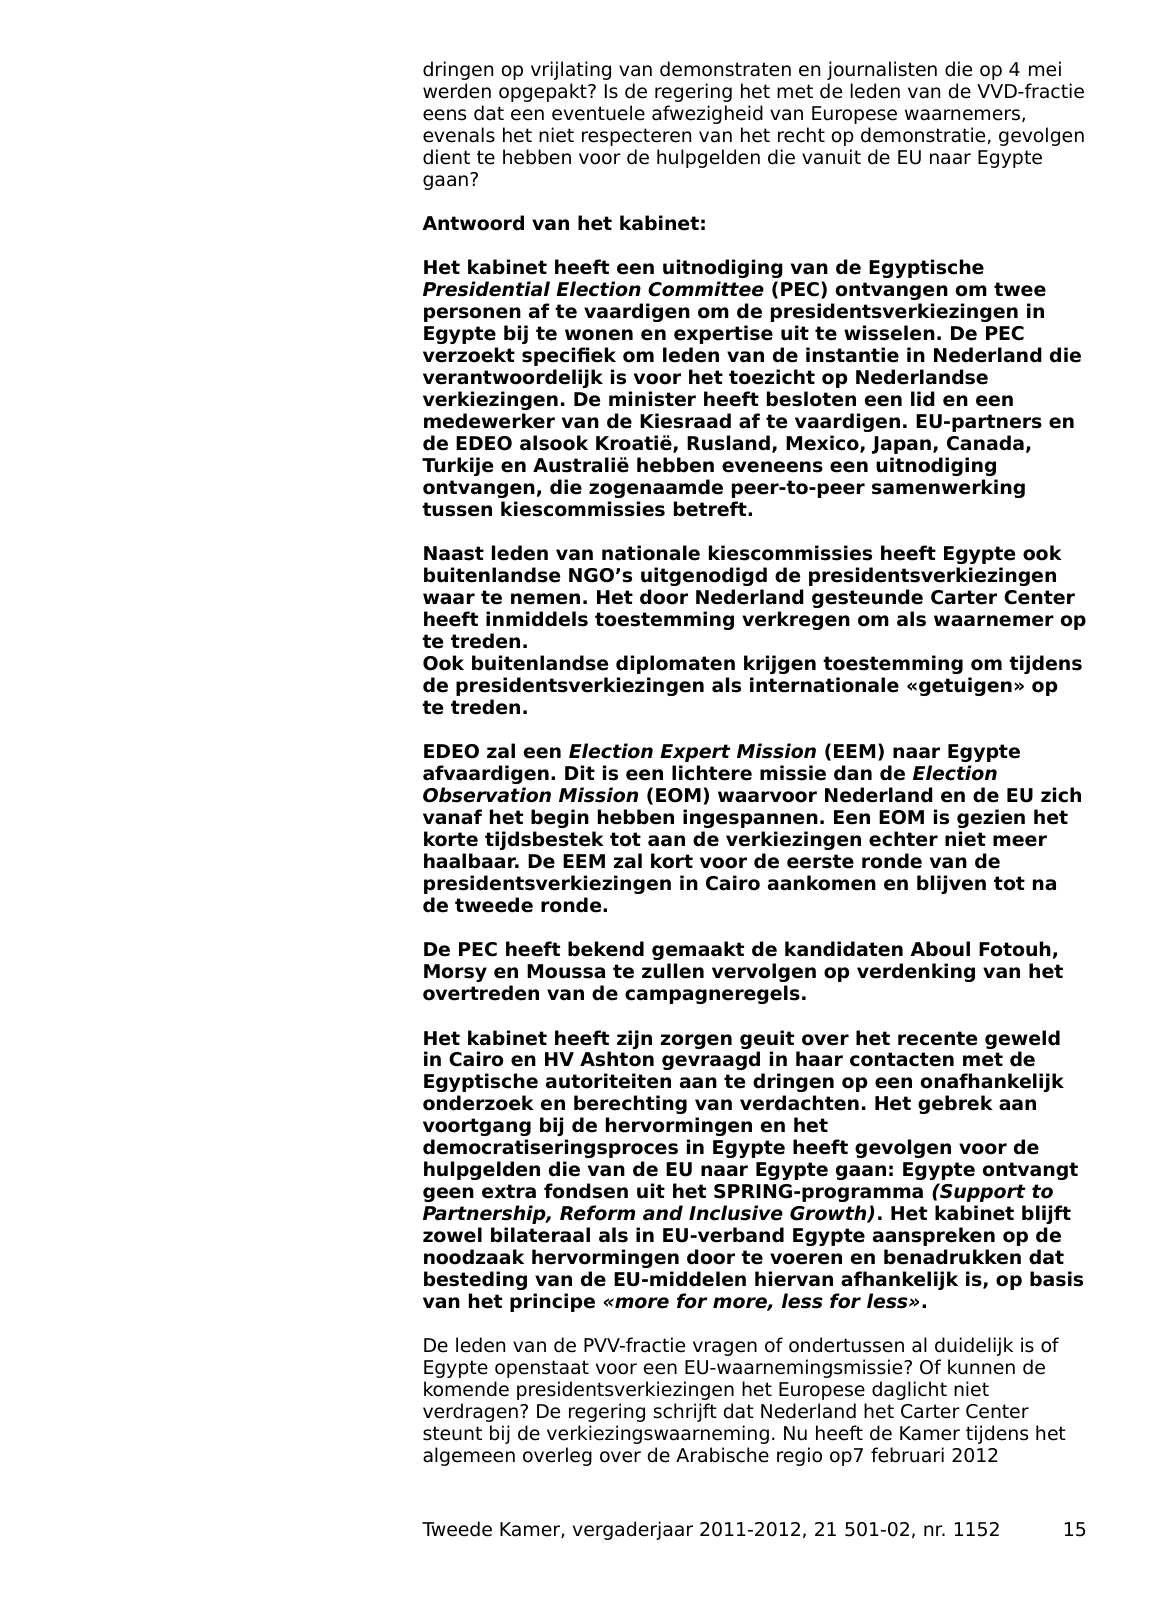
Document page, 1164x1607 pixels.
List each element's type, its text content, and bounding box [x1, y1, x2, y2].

text EDEO zal een Election Expert Mission (EEM) naar Egypte afvaardigen. Dit is een lichtere missie dan de Election Observation Mission (EOM) waarvoor Nederland en de EU zich vanaf het begin hebben ingespannen. Een EOM is gezien het korte tijdsbestek tot aan de verkiezingen echter niet meer haalbaar. De EEM zal kort voor de eerste ronde van de presidentsverkiezingen in Cairo aankomen en blijven tot na de tweede ronde. [422, 741, 1087, 917]
text Het kabinet heeft een uitnodiging van de Egyptische Presidential Election Committee (PEC) ontvangen om twee personen af te vaardigen om de presidentsverkiezingen in Egypte bij te wonen en expertise uit te wisselen. De PEC verzoekt specifiek om leden van de instantie in Nederland die verantwoordelijk is voor het toezicht op Nederlandse verkiezingen. De minister heeft besloten een lid en een medewerker van de Kiesraad af te vaardigen. EU-partners en de EDEO alsook Kroatië, Rusland, Mexico, Japan, Canada, Turkije en Australië hebben eveneens een uitnodiging ontvangen, die zogenaamde peer-to-peer samenwerking tussen kiescommissies betreft. [422, 257, 1087, 521]
text De leden van de PVV-fractie vragen of ondertussen al duidelijk is of Egypte openstaat voor een EU-waarnemingsmissie? Of kunnen de komende presidentsverkiezingen het Europese daglicht niet verdragen? De regering schrijft dat Nederland het Carter Center steunt bij de verkiezingswaarneming. Nu heeft de Kamer tijdens het algemeen overleg over de Arabische regio op7 februari 2012 [422, 1335, 1087, 1467]
text Ook buitenlandse diplomaten krijgen toestemming om tijdens de presidentsverkiezingen als internationale «getuigen» op te treden. [422, 653, 1087, 719]
subtitle Antwoord van het kabinet: [422, 213, 1087, 235]
text Het kabinet heeft zijn zorgen geuit over het recente geweld in Cairo en HV Ashton gevraagd in haar contacten met de Egyptische autoriteiten aan te dringen op een onafhankelijk onderzoek en berechting van verdachten. Het gebrek aan voortgang bij de hervormingen en het democratiseringsproces in Egypte heeft gevolgen voor de hulpgelden die van de EU naar Egypte gaan: Egypte ontvangt geen extra fondsen uit het SPRING-programma (Support to Partnership, Reform and Inclusive Growth). Het kabinet blijft zowel bilateraal als in EU-verband Egypte aanspreken op de noodzaak hervormingen door te voeren en benadrukken dat besteding van de EU-middelen hiervan afhankelijk is, op basis van het principe «more for more, less for less». [422, 1027, 1087, 1313]
text Naast leden van nationale kiescommissies heeft Egypte ook buitenlandse NGO’s uitgenodigd de presidentsverkiezingen waar te nemen. Het door Nederland gesteunde Carter Center heeft inmiddels toestemming verkregen om als waarnemer op te treden. [422, 543, 1087, 653]
text dringen op vrijlating van demonstraten en journalisten die op 4 mei werden opgepakt? Is de regering het met de leden van de VVD-fractie eens dat een eventuele afwezigheid van Europese waarnemers, evenals het niet respecteren van het recht op demonstratie, gevolgen dient te hebben voor de hulpgelden die vanuit de EU naar Egypte gaan? [422, 59, 1087, 191]
text De PEC heeft bekend gemaakt de kandidaten Aboul Fotouh, Morsy en Moussa te zullen vervolgen op verdenking van het overtreden van de campagneregels. [422, 939, 1087, 1005]
